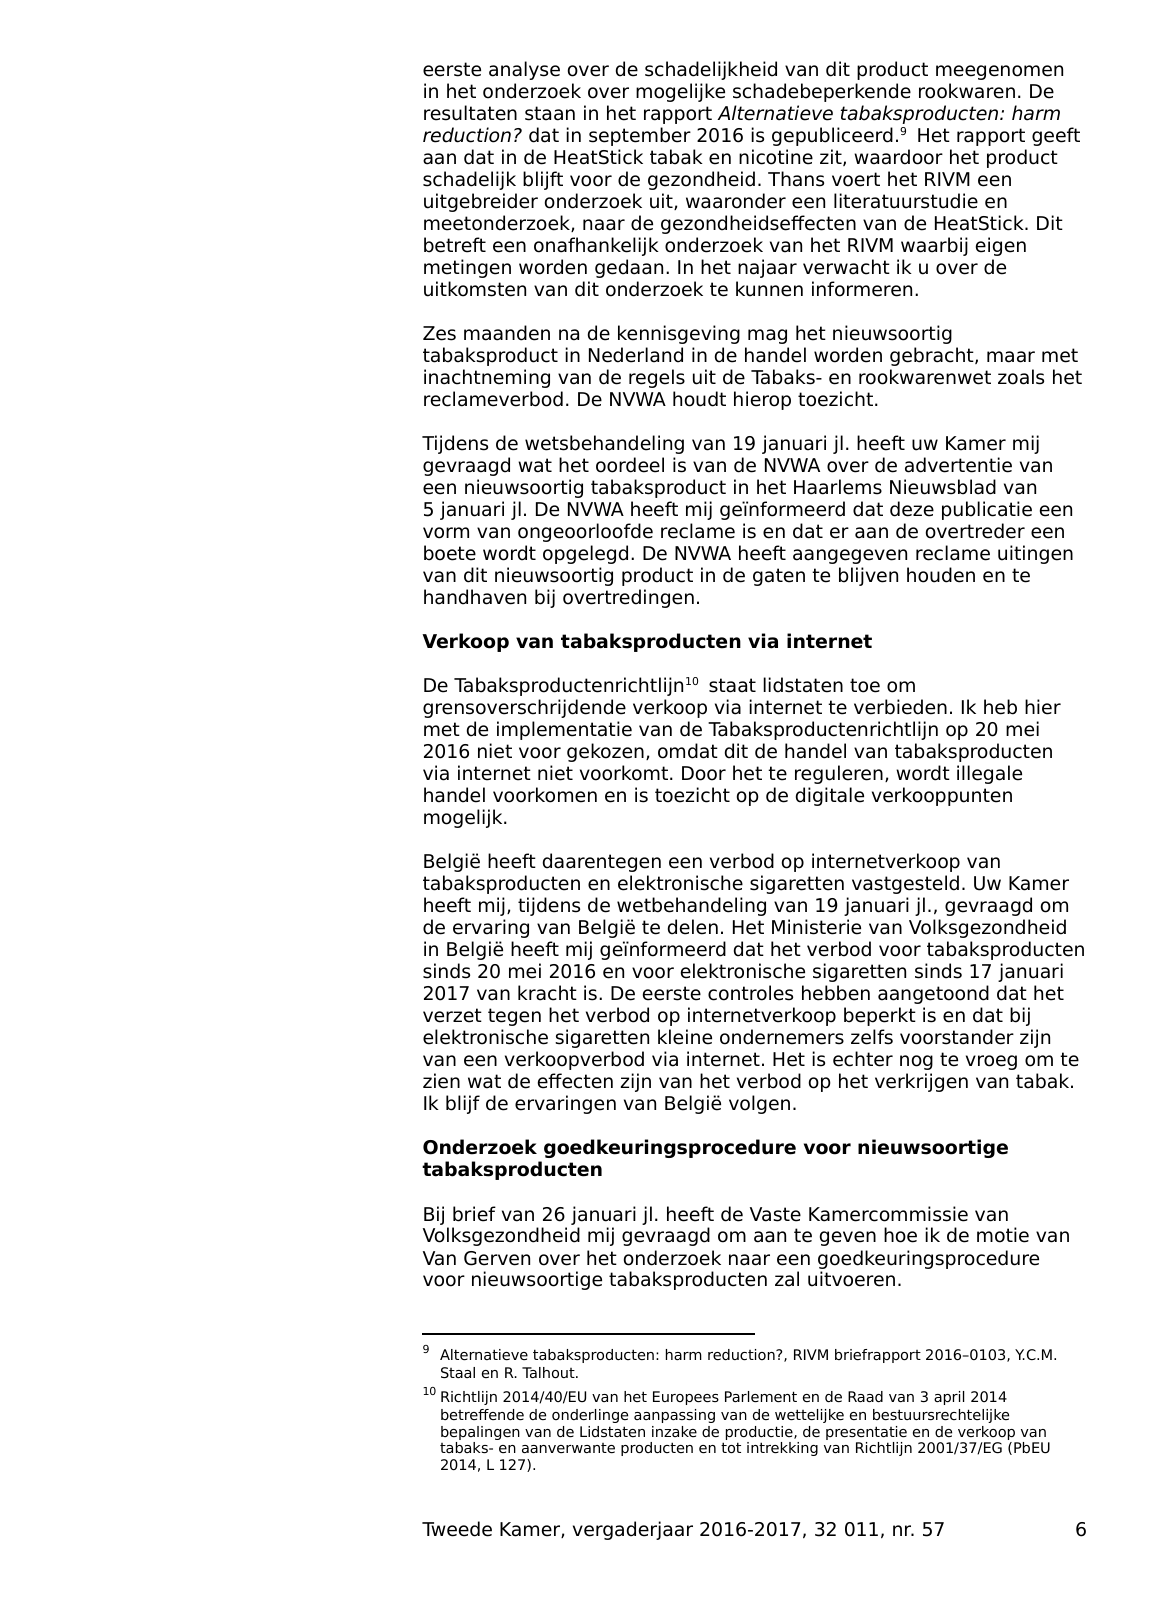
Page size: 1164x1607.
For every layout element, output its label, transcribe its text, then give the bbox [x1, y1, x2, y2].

text Tijdens de wetsbehandeling van 19 januari jl. heeft uw Kamer mij gevraagd wat het oordeel is van de NVWA over de advertentie van een nieuwsoortig tabaksproduct in het Haarlems Nieuwsblad van 5 januari jl. De NVWA heeft mij geïnformeerd dat deze publicatie een vorm van ongeoorloofde reclame is en dat er aan de overtreder een boete wordt opgelegd. De NVWA heeft aangegeven reclame uitingen van dit nieuwsoortig product in de gaten te blijven houden en te handhaven bij overtredingen. [422, 433, 1087, 609]
text Bij brief van 26 januari jl. heeft de Vaste Kamercommissie van Volksgezondheid mij gevraagd om aan te geven hoe ik de motie van Van Gerven over het onderzoek naar een goedkeuringsprocedure voor nieuwsoortige tabaksproducten zal uitvoeren. [422, 1203, 1087, 1291]
text Zes maanden na de kennisgeving mag het nieuwsoortig tabaksproduct in Nederland in de handel worden gebracht, maar met inachtneming van de regels uit de Tabaks- en rookwarenwet zoals het reclameverbod. De NVWA houdt hierop toezicht. [422, 323, 1087, 411]
subtitle Onderzoek goedkeuringsprocedure voor nieuwsoortige tabaksproducten [422, 1137, 1087, 1181]
text België heeft daarentegen een verbod op internetverkoop van tabaksproducten en elektronische sigaretten vastgesteld. Uw Kamer heeft mij, tijdens de wetbehandeling van 19 januari jl., gevraagd om de ervaring van België te delen. Het Ministerie van Volksgezondheid in België heeft mij geïnformeerd dat het verbod voor tabaksproducten sinds 20 mei 2016 en voor elektronische sigaretten sinds 17 januari 2017 van kracht is. De eerste controles hebben aangetoond dat het verzet tegen het verbod op internetverkoop beperkt is en dat bij elektronische sigaretten kleine ondernemers zelfs voorstander zijn van een verkoopverbod via internet. Het is echter nog te vroeg om te zien wat de effecten zijn van het verbod op het verkrijgen van tabak. Ik blijf de ervaringen van België volgen. [422, 851, 1087, 1115]
text Alternatieve tabaksproducten: harm reduction?, RIVM briefrapport 2016–0103, Y.C.M. Staal en R. Talhout. [422, 1343, 1087, 1382]
subtitle Verkoop van tabaksproducten via internet [422, 631, 1087, 653]
text De Tabaksproductenrichtlijn staat lidstaten toe om grensoverschrijdende verkoop via internet te verbieden. Ik heb hier met de implementatie van de Tabaksproductenrichtlijn op 20 mei 2016 niet voor gekozen, omdat dit de handel van tabaksproducten via internet niet voorkomt. Door het te reguleren, wordt illegale handel voorkomen en is toezicht op de digitale verkooppunten mogelijk. [422, 675, 1087, 829]
text eerste analyse over de schadelijkheid van dit product meegenomen in het onderzoek over mogelijke schadebeperkende rookwaren. De resultaten staan in het rapport Alternatieve tabaksproducten: harm reduction? dat in september 2016 is gepubliceerd. Het rapport geeft aan dat in de HeatStick tabak en nicotine zit, waardoor het product schadelijk blijft voor de gezondheid. Thans voert het RIVM een uitgebreider onderzoek uit, waaronder een literatuurstudie en meetonderzoek, naar de gezondheidseffecten van de HeatStick. Dit betreft een onafhankelijk onderzoek van het RIVM waarbij eigen metingen worden gedaan. In het najaar verwacht ik u over de uitkomsten van dit onderzoek te kunnen informeren. [422, 59, 1087, 301]
text Richtlijn 2014/40/EU van het Europees Parlement en de Raad van 3 april 2014 betreffende de onderlinge aanpassing van de wettelijke en bestuursrechtelijke bepalingen van de Lidstaten inzake de productie, de presentatie en de verkoop van tabaks- en aanverwante producten en tot intrekking van Richtlijn 2001/37/EG (PbEU 2014, L 127). [422, 1385, 1087, 1474]
